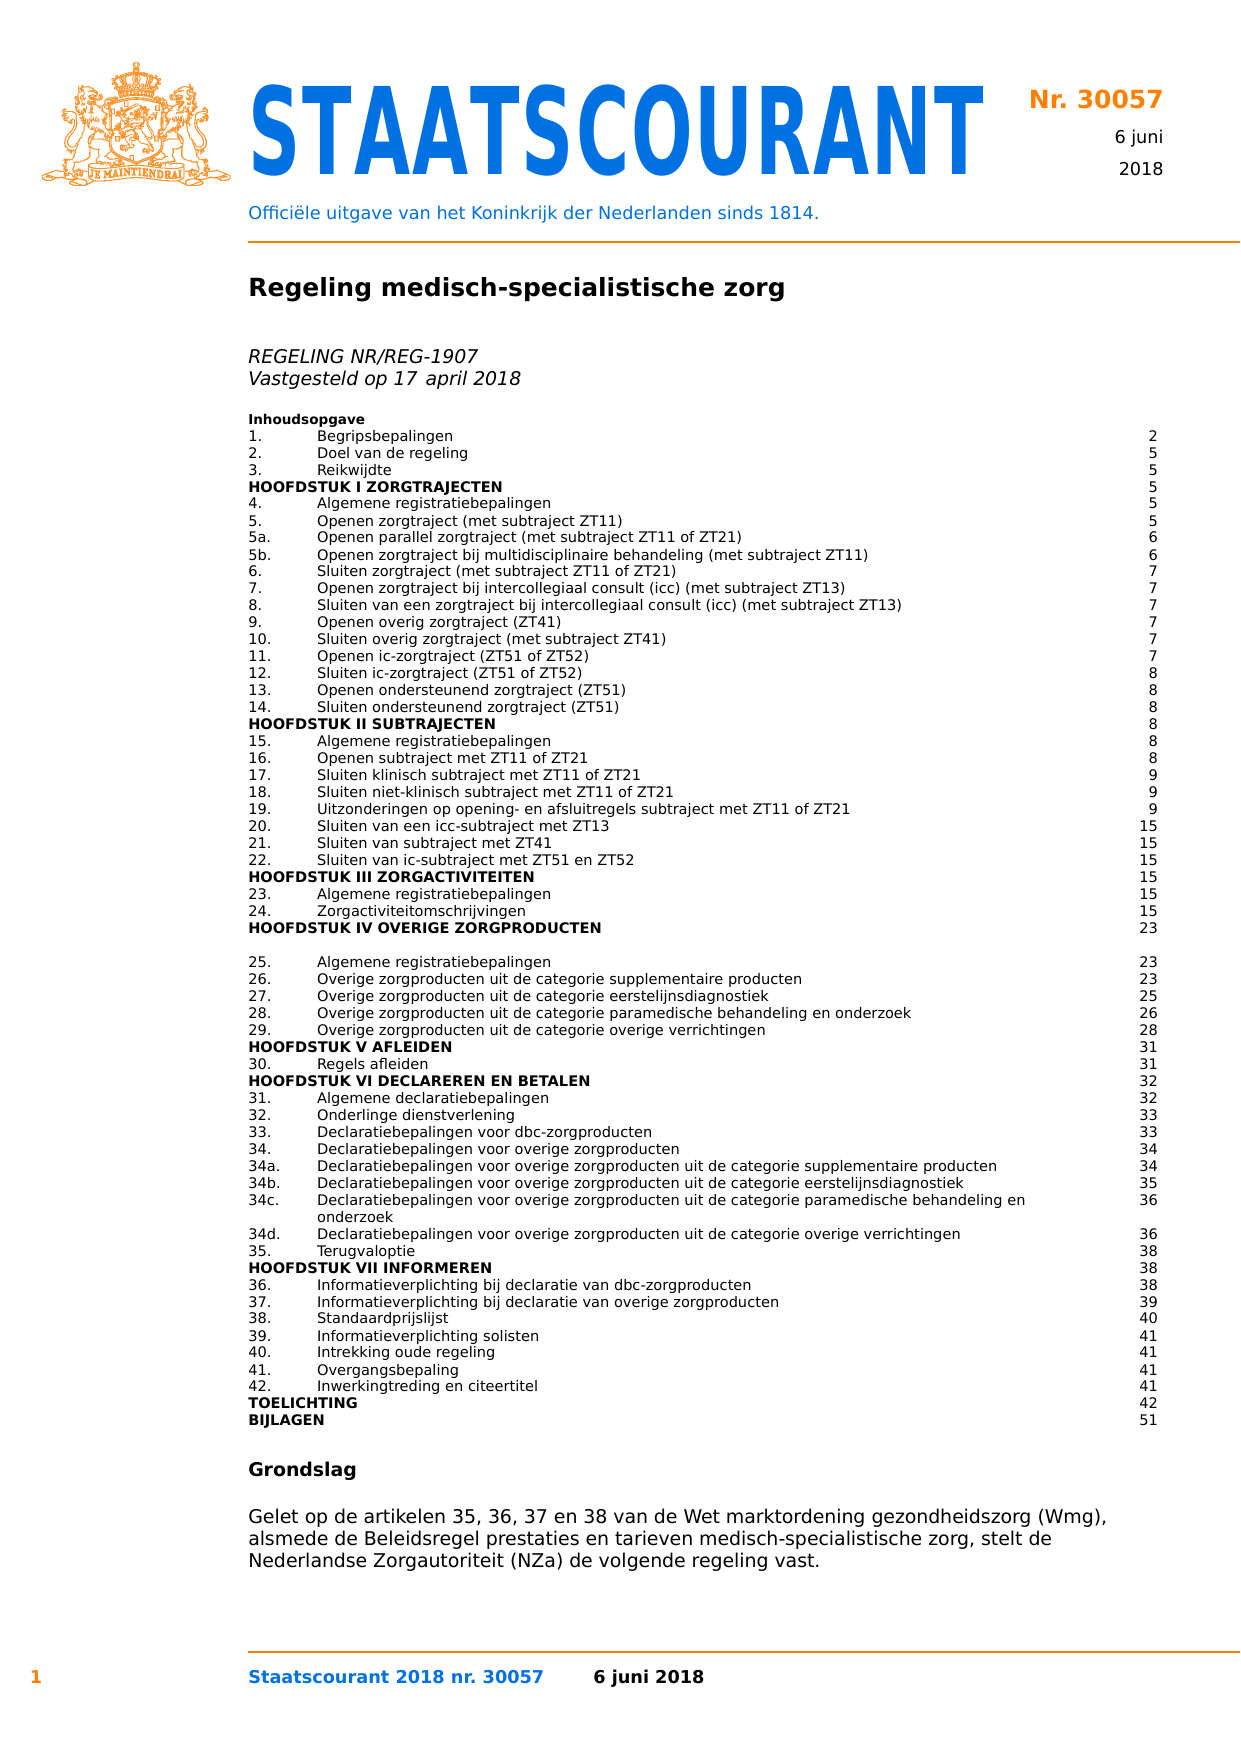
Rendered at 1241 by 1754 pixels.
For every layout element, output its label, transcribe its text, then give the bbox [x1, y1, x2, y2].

table_cell Informatieverplichting bij declaratie van overige zorgproducten [311, 1294, 1080, 1310]
table_cell 15 [1080, 903, 1163, 920]
table_cell 7 [1080, 580, 1163, 597]
subtitle Regeling medisch-specialistische zorg [248, 273, 1163, 302]
table_cell 15. [248, 733, 311, 750]
table_cell 9 [1080, 767, 1163, 784]
table_header Nr. 30057 [998, 62, 1240, 121]
table_cell 5 [1080, 445, 1163, 461]
table_cell Terugvaloptie [311, 1243, 1080, 1259]
text Gelet op de artikelen 35, 36, 37 en 38 van de Wet marktordening gezondheidszorg (Wmg), alsmede de Beleidsregel prestaties en tarieven medisch-specialistische zorg, stelt de Nederlandse Zorgautoriteit (NZa) de volgende regeling vast. [248, 1506, 1163, 1572]
table_cell 23. [248, 886, 311, 903]
table_cell Zorgactiviteitomschrijvingen [311, 903, 1080, 920]
table_cell 1. [248, 428, 311, 444]
table_cell 25. [248, 954, 311, 971]
text Vastgesteld op 17 april 2018 [248, 368, 1163, 390]
table_cell 19. [248, 801, 311, 818]
table_cell Sluiten van subtraject met ZT41 [311, 835, 1080, 852]
table_cell Sluiten van een zorgtraject bij intercollegiaal consult (icc) (met subtraject ZT13) [311, 597, 1080, 614]
table_cell 42 [1080, 1395, 1163, 1412]
table_cell 9 [1080, 801, 1163, 818]
table_cell 28 [1080, 1022, 1163, 1039]
table_cell 8 [1080, 733, 1163, 750]
table_cell Reikwijdte [311, 461, 1080, 478]
table_cell 29. [248, 1022, 311, 1039]
table_cell 2018 [998, 153, 1240, 203]
table_cell 38. [248, 1310, 311, 1327]
table_cell Declaratiebepalingen voor dbc-zorgproducten [311, 1124, 1080, 1141]
table_cell Overgangsbepaling [311, 1361, 1080, 1378]
table_cell 35. [248, 1243, 311, 1259]
table_cell 34. [248, 1141, 311, 1158]
table_cell 16. [248, 750, 311, 767]
table_cell 31. [248, 1090, 311, 1107]
table_cell Inwerkingtreding en citeertitel [311, 1378, 1080, 1395]
table_cell 23 [1080, 920, 1163, 954]
table_cell 41 [1080, 1361, 1163, 1378]
table_cell 31 [1080, 1056, 1163, 1073]
table_cell Uitzonderingen op opening- en afsluitregels subtraject met ZT11 of ZT21 [311, 801, 1080, 818]
table_header [25, 62, 248, 241]
table_cell 15 [1080, 886, 1163, 903]
table_cell 41 [1080, 1378, 1163, 1395]
table_cell 12. [248, 665, 311, 682]
subtitle Grondslag [248, 1459, 1163, 1481]
table_cell HOOFDSTUK IV OVERIGE ZORGPRODUCTEN [248, 920, 1080, 954]
table_cell 14. [248, 699, 311, 716]
table_cell BIJLAGEN [248, 1412, 1080, 1429]
table_cell 2. [248, 445, 311, 461]
table_cell 38 [1080, 1276, 1163, 1293]
table_cell 13. [248, 682, 311, 699]
table_header Inhoudsopgave [248, 412, 1163, 427]
table_cell Openen zorgtraject bij multidisciplinaire behandeling (met subtraject ZT11) [311, 546, 1080, 563]
table_cell 22. [248, 852, 311, 869]
table_cell Declaratiebepalingen voor overige zorgproducten uit de categorie supplementaire producten [311, 1158, 1080, 1174]
table_cell Openen zorgtraject bij intercollegiaal consult (icc) (met subtraject ZT13) [311, 580, 1080, 597]
table_cell 11. [248, 648, 311, 665]
table_cell Algemene declaratiebepalingen [311, 1090, 1080, 1107]
table_cell 34d. [248, 1226, 311, 1242]
table_cell 2 [1080, 428, 1163, 444]
table_cell 32. [248, 1107, 311, 1124]
table_cell 42. [248, 1378, 311, 1395]
table_cell 38 [1080, 1260, 1163, 1276]
table_cell Openen ondersteunend zorgtraject (ZT51) [311, 682, 1080, 699]
table_cell 5. [248, 513, 311, 529]
table_cell 6 [1080, 546, 1163, 563]
table_cell Regels afleiden [311, 1056, 1080, 1073]
table_cell 17. [248, 767, 311, 784]
table_cell 8 [1080, 699, 1163, 716]
table_cell 26. [248, 971, 311, 988]
table_cell Algemene registratiebepalingen [311, 733, 1080, 750]
table_cell Sluiten overig zorgtraject (met subtraject ZT41) [311, 631, 1080, 648]
table_cell 41. [248, 1361, 311, 1378]
table_cell 8 [1080, 750, 1163, 767]
table_cell Sluiten zorgtraject (met subtraject ZT11 of ZT21) [311, 563, 1080, 580]
table_cell Algemene registratiebepalingen [311, 495, 1080, 512]
table_cell 51 [1080, 1412, 1163, 1429]
table_cell 6. [248, 563, 311, 580]
table_cell Openen parallel zorgtraject (met subtraject ZT11 of ZT21) [311, 529, 1080, 546]
table_cell 10. [248, 631, 311, 648]
table_cell 30. [248, 1056, 311, 1073]
table_cell Onderlinge dienstverlening [311, 1107, 1080, 1124]
table_cell 40 [1080, 1310, 1163, 1327]
table_cell Sluiten van een icc-subtraject met ZT13 [311, 818, 1080, 835]
table_cell Declaratiebepalingen voor overige zorgproducten uit de categorie eerstelijnsdiagnostiek [311, 1175, 1080, 1192]
table_cell 20. [248, 818, 311, 835]
table_header STAATSCOURANT [248, 62, 998, 203]
table_cell 15 [1080, 869, 1163, 886]
table_cell 36. [248, 1276, 311, 1293]
table_cell 38 [1080, 1243, 1163, 1259]
table_cell HOOFDSTUK I ZORGTRAJECTEN [248, 479, 1080, 495]
table_cell Sluiten ondersteunend zorgtraject (ZT51) [311, 699, 1080, 716]
table_cell Sluiten ic-zorgtraject (ZT51 of ZT52) [311, 665, 1080, 682]
table_cell Overige zorgproducten uit de categorie overige verrichtingen [311, 1022, 1080, 1039]
table_cell Doel van de regeling [311, 445, 1080, 461]
table_cell 7 [1080, 631, 1163, 648]
table_cell 41 [1080, 1344, 1163, 1361]
table_cell 8. [248, 597, 311, 614]
picture [41, 62, 231, 186]
table_cell 8 [1080, 716, 1163, 733]
table_cell 23 [1080, 971, 1163, 988]
table_cell HOOFDSTUK III ZORGACTIVITEITEN [248, 869, 1080, 886]
table_cell 7 [1080, 563, 1163, 580]
table_cell 34c. [248, 1192, 311, 1226]
table_cell Standaardprijslijst [311, 1310, 1080, 1327]
table_cell Sluiten klinisch subtraject met ZT11 of ZT21 [311, 767, 1080, 784]
table_cell 36 [1080, 1192, 1163, 1226]
table_cell 4. [248, 495, 311, 512]
table_cell 7. [248, 580, 311, 597]
table_cell 39 [1080, 1294, 1163, 1310]
text REGELING NR/REG-1907 [248, 346, 1163, 368]
table_cell 32 [1080, 1090, 1163, 1107]
table_cell Declaratiebepalingen voor overige zorgproducten [311, 1141, 1080, 1158]
table_cell Openen zorgtraject (met subtraject ZT11) [311, 513, 1080, 529]
table_cell Overige zorgproducten uit de categorie paramedische behandeling en onderzoek [311, 1005, 1080, 1022]
table_cell 24. [248, 903, 311, 920]
table_cell Algemene registratiebepalingen [311, 886, 1080, 903]
table_cell 7 [1080, 614, 1163, 631]
table_cell 34 [1080, 1158, 1163, 1174]
table_cell 35 [1080, 1175, 1163, 1192]
table_cell Openen ic-zorgtraject (ZT51 of ZT52) [311, 648, 1080, 665]
table_cell 31 [1080, 1039, 1163, 1056]
table_cell 34 [1080, 1141, 1163, 1158]
table_cell Openen overig zorgtraject (ZT41) [311, 614, 1080, 631]
table_cell Begripsbepalingen [311, 428, 1080, 444]
table_cell Intrekking oude regeling [311, 1344, 1080, 1361]
table_cell 15 [1080, 818, 1163, 835]
table_cell HOOFDSTUK II SUBTRAJECTEN [248, 716, 1080, 733]
table_cell 33 [1080, 1124, 1163, 1141]
table_cell 7 [1080, 597, 1163, 614]
table_cell Informatieverplichting bij declaratie van dbc-zorgproducten [311, 1276, 1080, 1293]
table_cell 15 [1080, 835, 1163, 852]
table_cell 5 [1080, 461, 1163, 478]
table_cell 21. [248, 835, 311, 852]
table_cell 9 [1080, 784, 1163, 801]
table_cell 39. [248, 1328, 311, 1344]
table_cell 37. [248, 1294, 311, 1310]
table_cell Officiële uitgave van het Koninkrijk der Nederlanden sinds 1814. [248, 203, 1240, 241]
table_cell 28. [248, 1005, 311, 1022]
table_cell Declaratiebepalingen voor overige zorgproducten uit de categorie overige verrichtingen [311, 1226, 1080, 1242]
table_cell 32 [1080, 1073, 1163, 1090]
table_cell 27. [248, 988, 311, 1005]
table_cell 34b. [248, 1175, 311, 1192]
table_cell HOOFDSTUK V AFLEIDEN [248, 1039, 1080, 1056]
table_cell 23 [1080, 954, 1163, 971]
table_cell 33. [248, 1124, 311, 1141]
table_cell 5b. [248, 546, 311, 563]
table_cell HOOFDSTUK VII INFORMEREN [248, 1260, 1080, 1276]
table_cell 25 [1080, 988, 1163, 1005]
table_cell 34a. [248, 1158, 311, 1174]
table_cell 41 [1080, 1328, 1163, 1344]
table_cell HOOFDSTUK VI DECLAREREN EN BETALEN [248, 1073, 1080, 1090]
table_cell 7 [1080, 648, 1163, 665]
table_cell Declaratiebepalingen voor overige zorgproducten uit de categorie paramedische behandeling en onderzoek [311, 1192, 1080, 1226]
table_cell Sluiten van ic-subtraject met ZT51 en ZT52 [311, 852, 1080, 869]
table_cell 33 [1080, 1107, 1163, 1124]
table_cell Openen subtraject met ZT11 of ZT21 [311, 750, 1080, 767]
table_cell 5 [1080, 479, 1163, 495]
table_cell 8 [1080, 682, 1163, 699]
table_cell 15 [1080, 852, 1163, 869]
table_cell Overige zorgproducten uit de categorie eerstelijnsdiagnostiek [311, 988, 1080, 1005]
table_cell 18. [248, 784, 311, 801]
table_cell Algemene registratiebepalingen [311, 954, 1080, 971]
table_cell 8 [1080, 665, 1163, 682]
table_cell Sluiten niet-klinisch subtraject met ZT11 of ZT21 [311, 784, 1080, 801]
table_cell 3. [248, 461, 311, 478]
table_cell 6 [1080, 529, 1163, 546]
table_cell 9. [248, 614, 311, 631]
table_cell TOELICHTING [248, 1395, 1080, 1412]
table_cell 5 [1080, 495, 1163, 512]
table_cell 5 [1080, 513, 1163, 529]
table_cell 6 juni [998, 121, 1240, 153]
table_cell 36 [1080, 1226, 1163, 1242]
table_cell Informatieverplichting solisten [311, 1328, 1080, 1344]
table_cell 26 [1080, 1005, 1163, 1022]
table_cell 40. [248, 1344, 311, 1361]
table_cell Overige zorgproducten uit de categorie supplementaire producten [311, 971, 1080, 988]
table_cell 5a. [248, 529, 311, 546]
